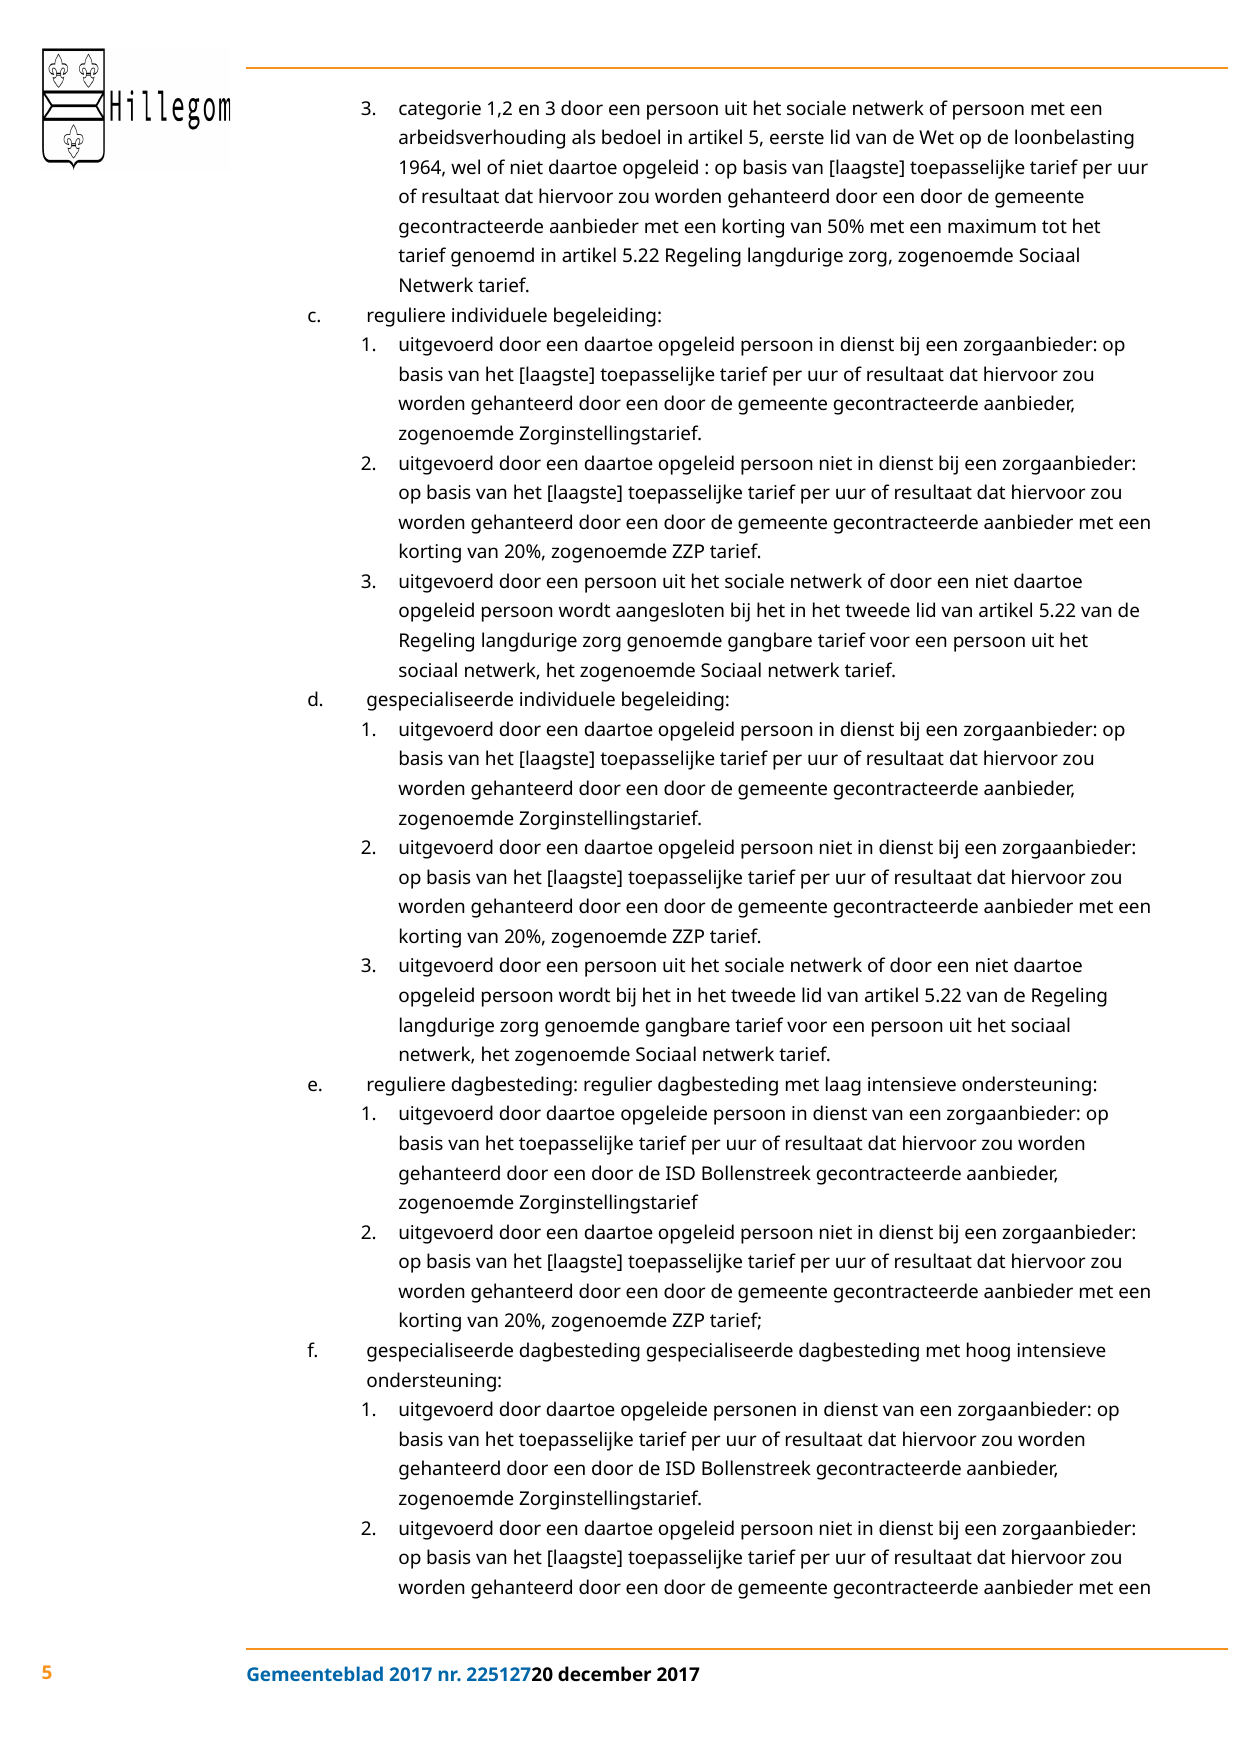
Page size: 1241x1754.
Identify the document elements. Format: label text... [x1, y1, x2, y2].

list gespecialiseerde dagbesteding gespecialiseerde dagbesteding met hoog intensieve ondersteuning: [307, 1337, 1152, 1393]
list uitgevoerd door daartoe opgeleide personen in dienst van een zorgaanbieder: op basis van het toepasselijke tarief per uur of resultaat dat hiervoor zou worden gehanteerd door een door de ISD Bollenstreek gecontracteerde aanbieder, zogenoemde Zorginstellingstarief. [361, 1396, 1152, 1511]
list uitgevoerd door een daartoe opgeleid persoon in dienst bij een zorgaanbieder: op basis van het [laagste] toepasselijke tarief per uur of resultaat dat hiervoor zou worden gehanteerd door een door de gemeente gecontracteerde aanbieder, zogenoemde Zorginstellingstarief. [361, 331, 1152, 446]
list uitgevoerd door een daartoe opgeleid persoon niet in dienst bij een zorgaanbieder: op basis van het [laagste] toepasselijke tarief per uur of resultaat dat hiervoor zou worden gehanteerd door een door de gemeente gecontracteerde aanbieder met een korting van 20%, zogenoemde ZZP tarief. [361, 450, 1152, 564]
list uitgevoerd door een persoon uit het sociale netwerk of door een niet daartoe opgeleid persoon wordt aangesloten bij het in het tweede lid van artikel 5.22 van de Regeling langdurige zorg genoemde gangbare tarief voor een persoon uit het sociaal netwerk, het zogenoemde Sociaal netwerk tarief. [361, 568, 1152, 683]
list uitgevoerd door daartoe opgeleide persoon in dienst van een zorgaanbieder: op basis van het toepasselijke tarief per uur of resultaat dat hiervoor zou worden gehanteerd door een door de ISD Bollenstreek gecontracteerde aanbieder, zogenoemde Zorginstellingstarief [361, 1101, 1152, 1215]
list reguliere individuele begeleiding: [307, 302, 1152, 328]
list gespecialiseerde individuele begeleiding: [307, 686, 1152, 712]
list categorie 1,2 en 3 door een persoon uit het sociale netwerk of persoon met een arbeidsverhouding als bedoel in artikel 5, eerste lid van de Wet op de loonbelasting 1964, wel of niet daartoe opgeleid : op basis van [laagste] toepasselijke tarief per uur of resultaat dat hiervoor zou worden gehanteerd door een door de gemeente gecontracteerde aanbieder met een korting van 50% met een maximum tot het tarief genoemd in artikel 5.22 Regeling langdurige zorg, zogenoemde Sociaal Netwerk tarief. [361, 95, 1152, 298]
list uitgevoerd door een daartoe opgeleid persoon niet in dienst bij een zorgaanbieder: op basis van het [laagste] toepasselijke tarief per uur of resultaat dat hiervoor zou worden gehanteerd door een door de gemeente gecontracteerde aanbieder met een korting van 20%, zogenoemde ZZP tarief; [361, 1219, 1152, 1333]
list reguliere dagbesteding: regulier dagbesteding met laag intensieve ondersteuning: [307, 1071, 1152, 1097]
list uitgevoerd door een daartoe opgeleid persoon niet in dienst bij een zorgaanbieder: op basis van het [laagste] toepasselijke tarief per uur of resultaat dat hiervoor zou worden gehanteerd door een door de gemeente gecontracteerde aanbieder met een korting van 20%, zogenoemde ZZP tarief. [361, 834, 1152, 949]
list uitgevoerd door een daartoe opgeleid persoon in dienst bij een zorgaanbieder: op basis van het [laagste] toepasselijke tarief per uur of resultaat dat hiervoor zou worden gehanteerd door een door de gemeente gecontracteerde aanbieder, zogenoemde Zorginstellingstarief. [361, 716, 1152, 831]
list uitgevoerd door een persoon uit het sociale netwerk of door een niet daartoe opgeleid persoon wordt bij het in het tweede lid van artikel 5.22 van de Regeling langdurige zorg genoemde gangbare tarief voor een persoon uit het sociaal netwerk, het zogenoemde Sociaal netwerk tarief. [361, 953, 1152, 1067]
list uitgevoerd door een daartoe opgeleid persoon niet in dienst bij een zorgaanbieder: op basis van het [laagste] toepasselijke tarief per uur of resultaat dat hiervoor zou worden gehanteerd door een door de gemeente gecontracteerde aanbieder met een [361, 1515, 1152, 1600]
picture [41, 47, 231, 172]
